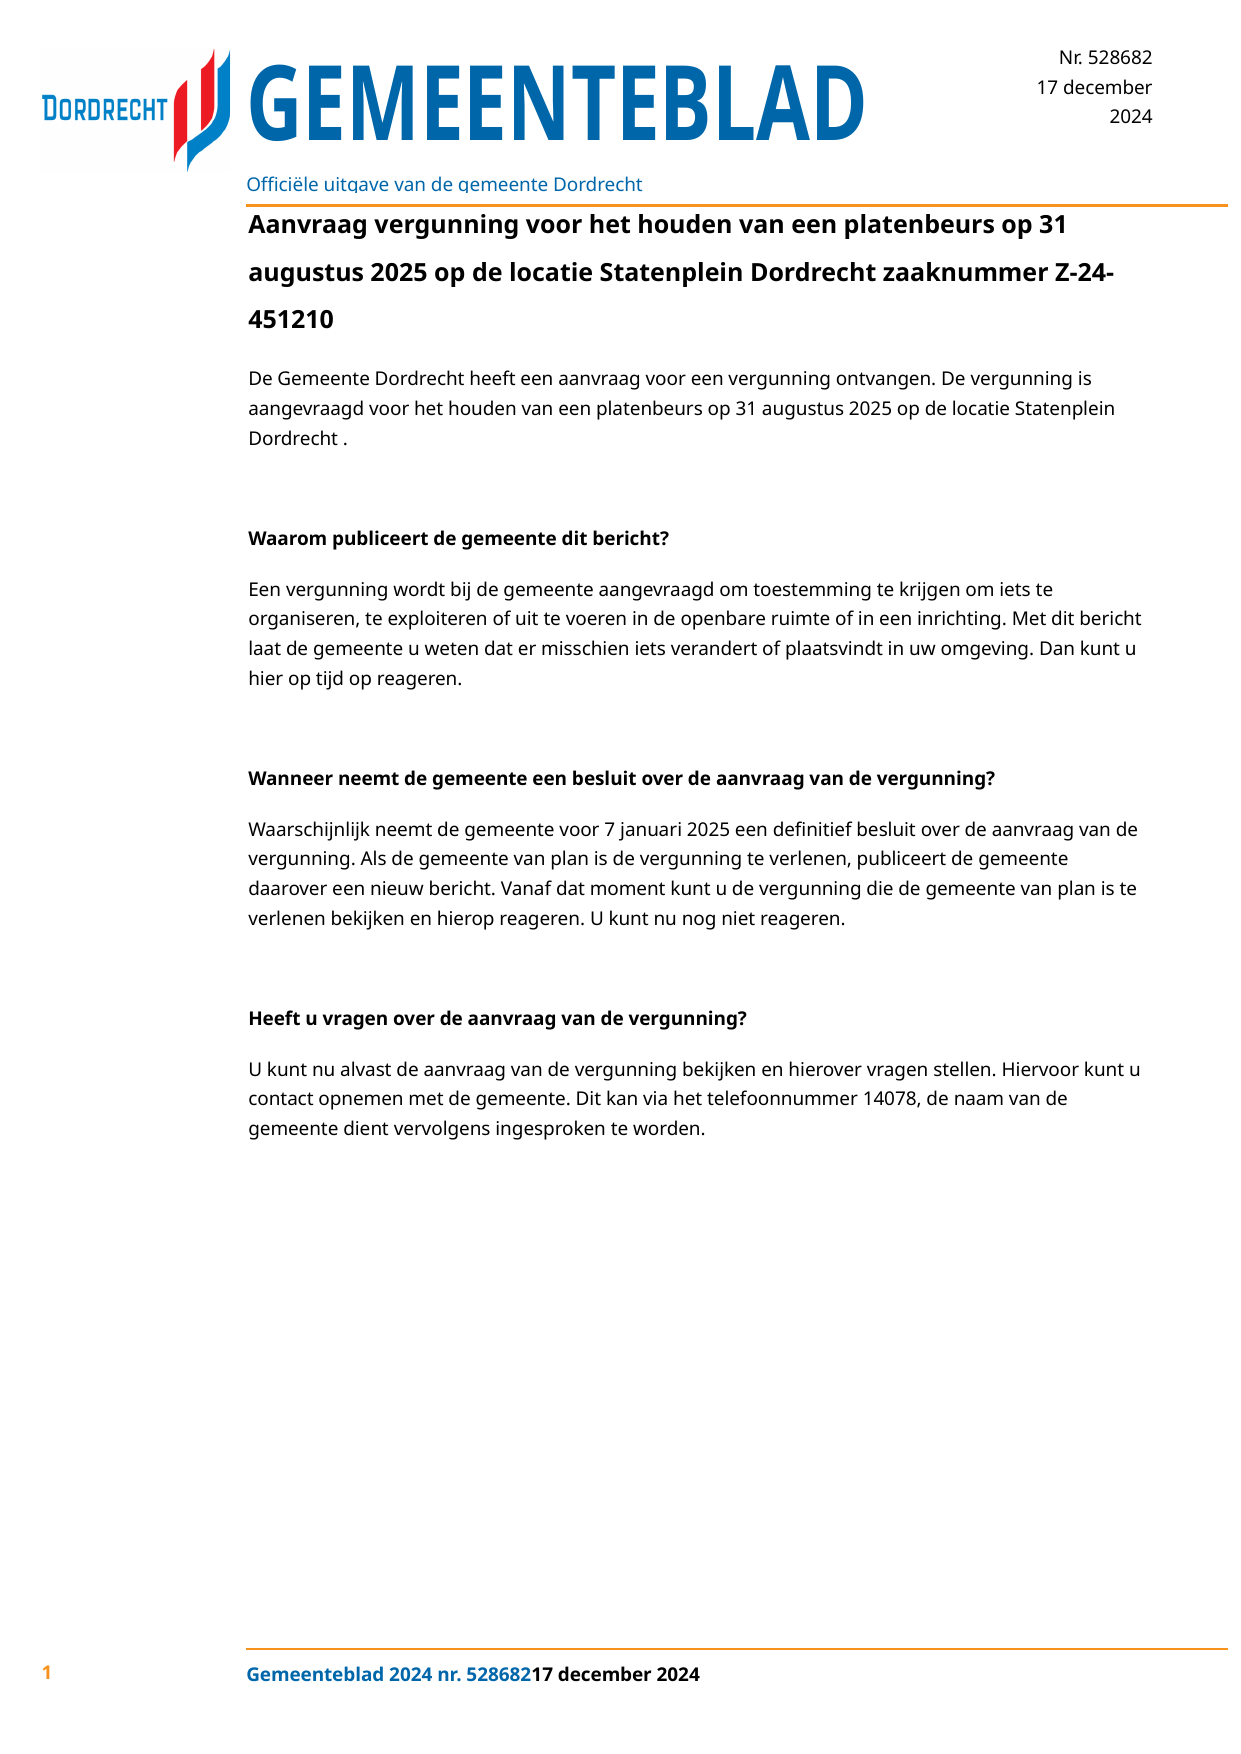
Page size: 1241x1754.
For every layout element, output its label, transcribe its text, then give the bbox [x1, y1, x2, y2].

text Waarom publiceert de gemeente dit bericht? [248, 526, 1152, 551]
text Heeft u vragen over de aanvraag van de vergunning? [248, 1006, 1152, 1031]
text De Gemeente Dordrecht heeft een aanvraag voor een vergunning ontvangen. De vergunning is aangevraagd voor het houden van een platenbeurs op 31 augustus 2025 op de locatie Statenplein Dordrecht . [248, 366, 1152, 450]
text U kunt nu alvast de aanvraag van de vergunning bekijken en hierover vragen stellen. Hiervoor kunt u contact opnemen met de gemeente. Dit kan via het telefoonnummer 14078, de naam van de gemeente dient vervolgens ingesproken te worden. [248, 1056, 1152, 1141]
picture [41, 47, 231, 172]
text Wanneer neemt de gemeente een besluit over de aanvraag van de vergunning? [248, 766, 1152, 791]
text Een vergunning wordt bij de gemeente aangevraagd om toestemming te krijgen om iets te organiseren, te exploiteren of uit te voeren in de openbare ruimte of in een inrichting. Met dit bericht laat de gemeente u weten dat er misschien iets verandert of plaatsvindt in uw omgeving. Dan kunt u hier op tijd op reageren. [248, 576, 1152, 690]
text Aanvraag vergunning voor het houden van een platenbeurs op 31 augustus 2025 op de locatie Statenplein Dordrecht zaaknummer Z-24-451210 [248, 207, 1152, 336]
text Waarschijnlijk neemt de gemeente voor 7 januari 2025 een definitief besluit over de aanvraag van de vergunning. Als de gemeente van plan is de vergunning te verlenen, publiceert de gemeente daarover een nieuw bericht. Vanaf dat moment kunt u de vergunning die de gemeente van plan is te verlenen bekijken en hierop reageren. U kunt nu nog niet reageren. [248, 816, 1152, 930]
